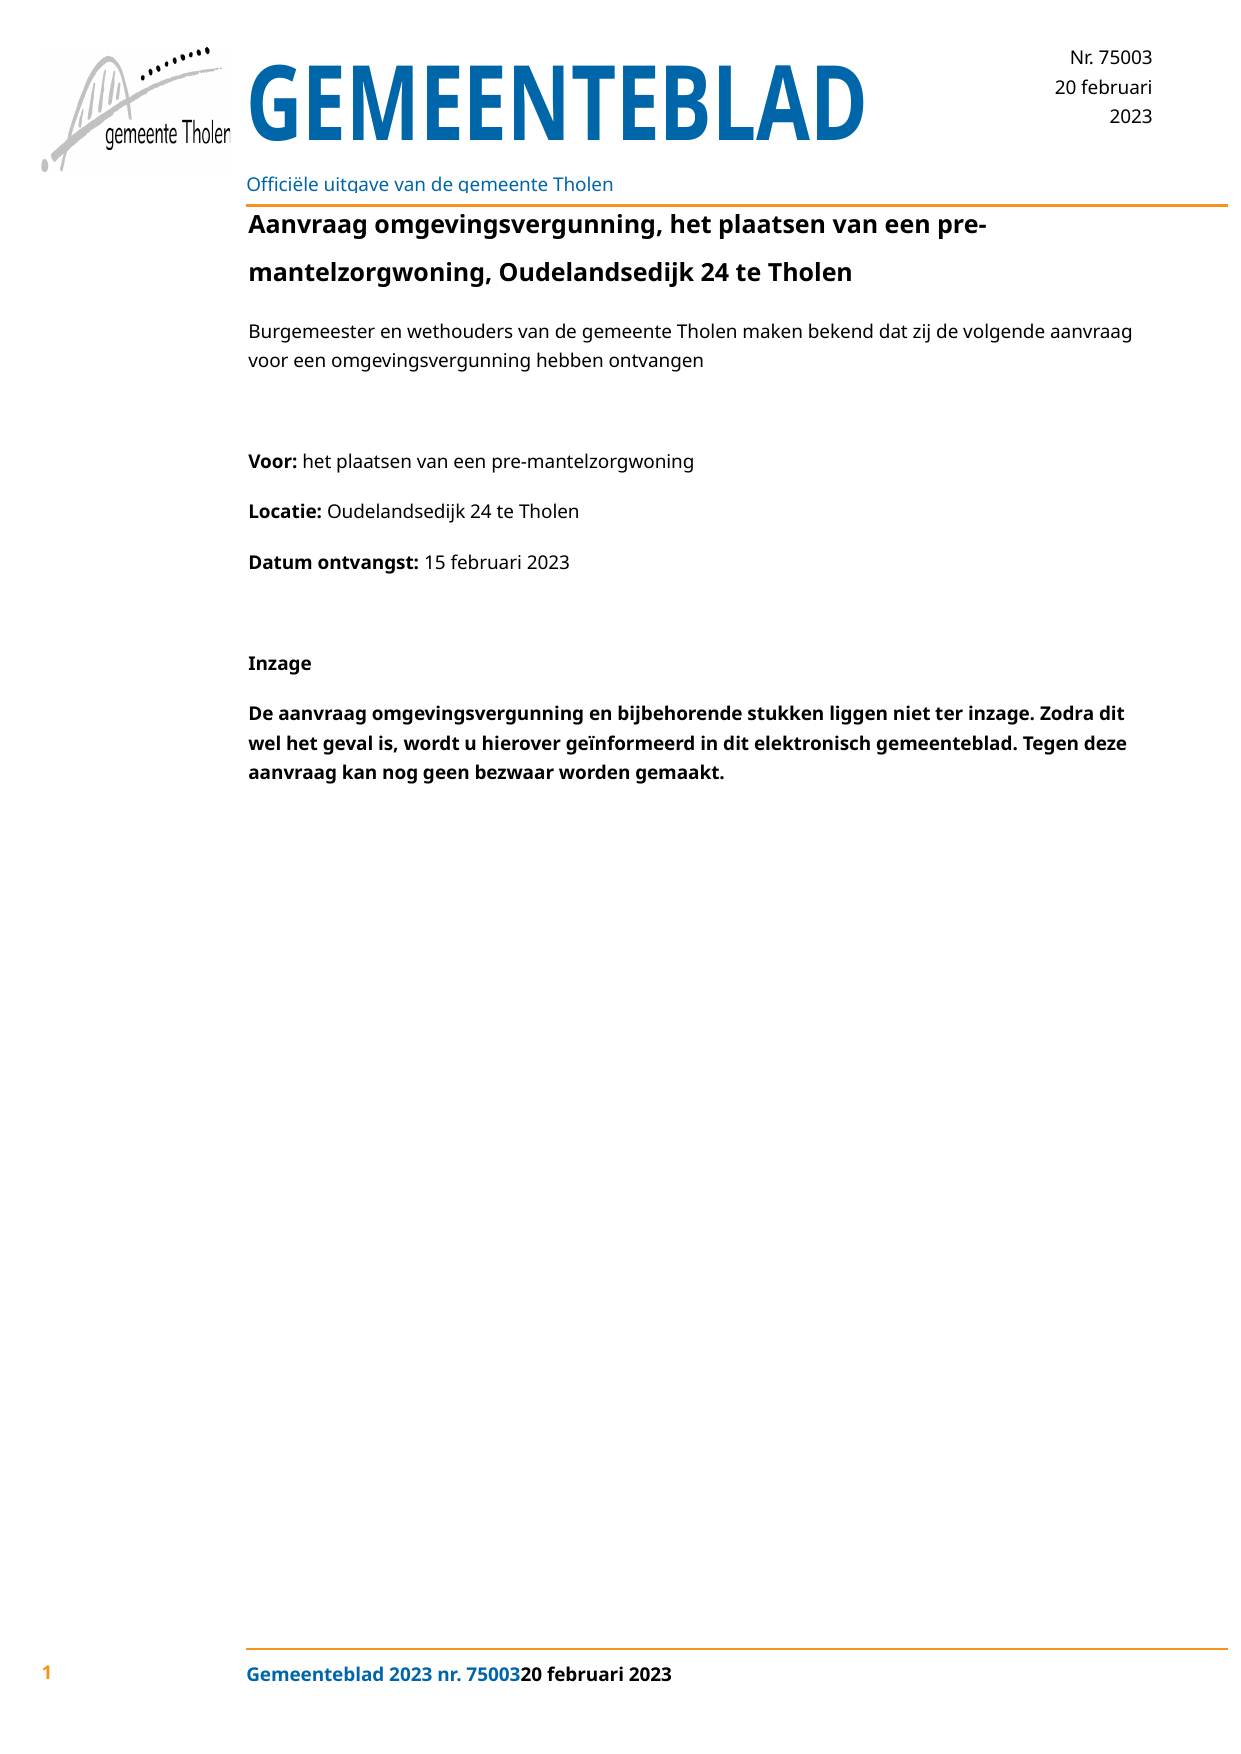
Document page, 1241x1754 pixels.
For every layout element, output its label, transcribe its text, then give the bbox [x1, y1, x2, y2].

text Datum ontvangst: 15 februari 2023 [248, 549, 1152, 575]
text De aanvraag omgevingsvergunning en bijbehorende stukken liggen niet ter inzage. Zodra dit wel het geval is, wordt u hierover geïnformeerd in dit elektronisch gemeenteblad. Tegen deze aanvraag kan nog geen bezwaar worden gemaakt. [248, 700, 1152, 785]
text Aanvraag omgevingsvergunning, het plaatsen van een pre-mantelzorgwoning, Oudelandsedijk 24 te Tholen [248, 207, 1152, 288]
text Locatie: Oudelandsedijk 24 te Tholen [248, 499, 1152, 524]
picture [41, 47, 231, 172]
text Voor: het plaatsen van een pre-mantelzorgwoning [248, 448, 1152, 474]
text Burgemeester en wethouders van de gemeente Tholen maken bekend dat zij de volgende aanvraag voor een omgevingsvergunning hebben ontvangen [248, 318, 1152, 373]
text Inzage [248, 650, 1152, 676]
